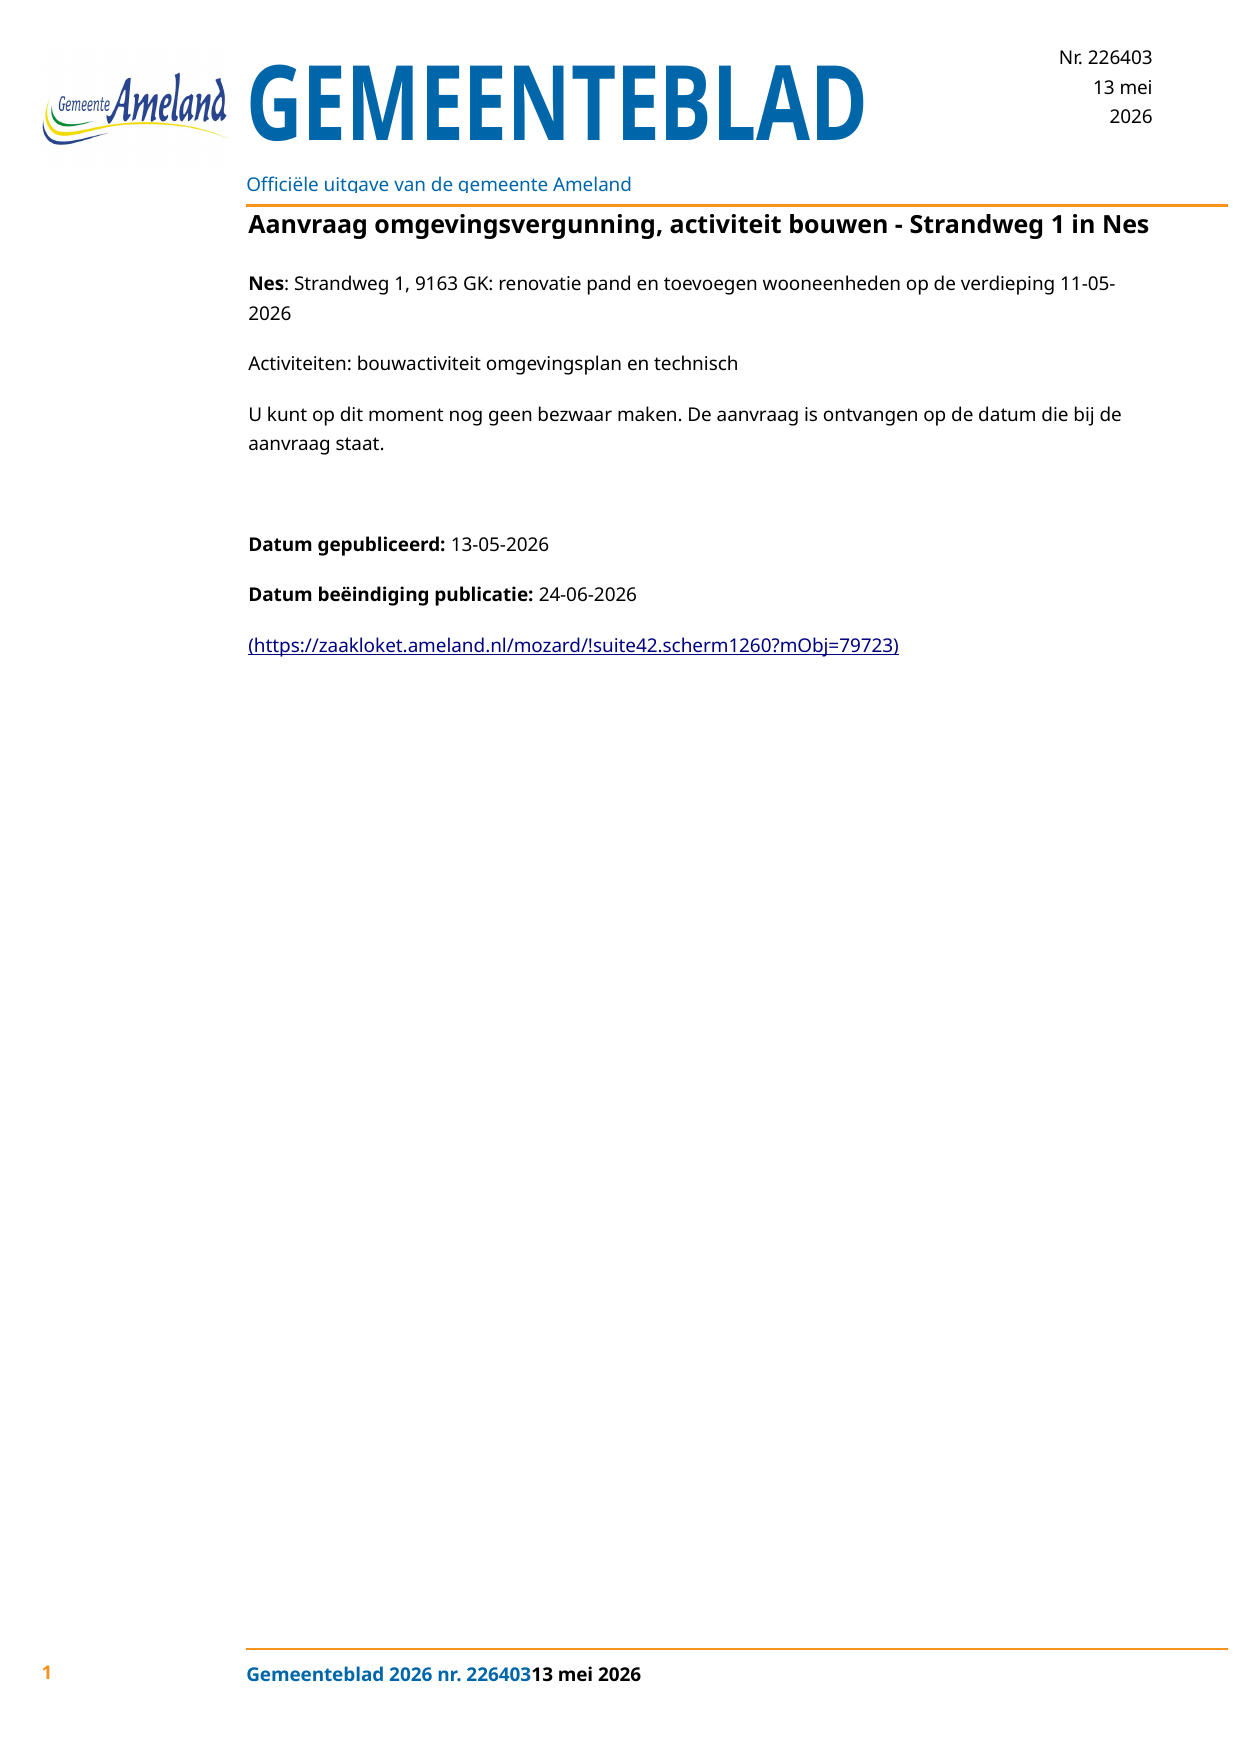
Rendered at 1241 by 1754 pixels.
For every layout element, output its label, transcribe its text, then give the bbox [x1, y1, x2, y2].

text Aanvraag omgevingsvergunning, activiteit bouwen - Strandweg 1 in Nes [248, 207, 1152, 241]
text (https://zaakloket.ameland.nl/mozard/!suite42.scherm1260?mObj=79723) [248, 632, 1152, 658]
text Datum beëindiging publicatie: 24-06-2026 [248, 582, 1152, 607]
picture [41, 47, 231, 172]
text Datum gepubliceerd: 13-05-2026 [248, 531, 1152, 557]
text Nes: Strandweg 1, 9163 GK: renovatie pand en toevoegen wooneenheden op de verdieping 11-05-2026 [248, 270, 1152, 326]
text U kunt op dit moment nog geen bezwaar maken. De aanvraag is ontvangen op de datum die bij de aanvraag staat. [248, 401, 1152, 456]
text Activiteiten: bouwactiviteit omgevingsplan en technisch [248, 350, 1152, 376]
